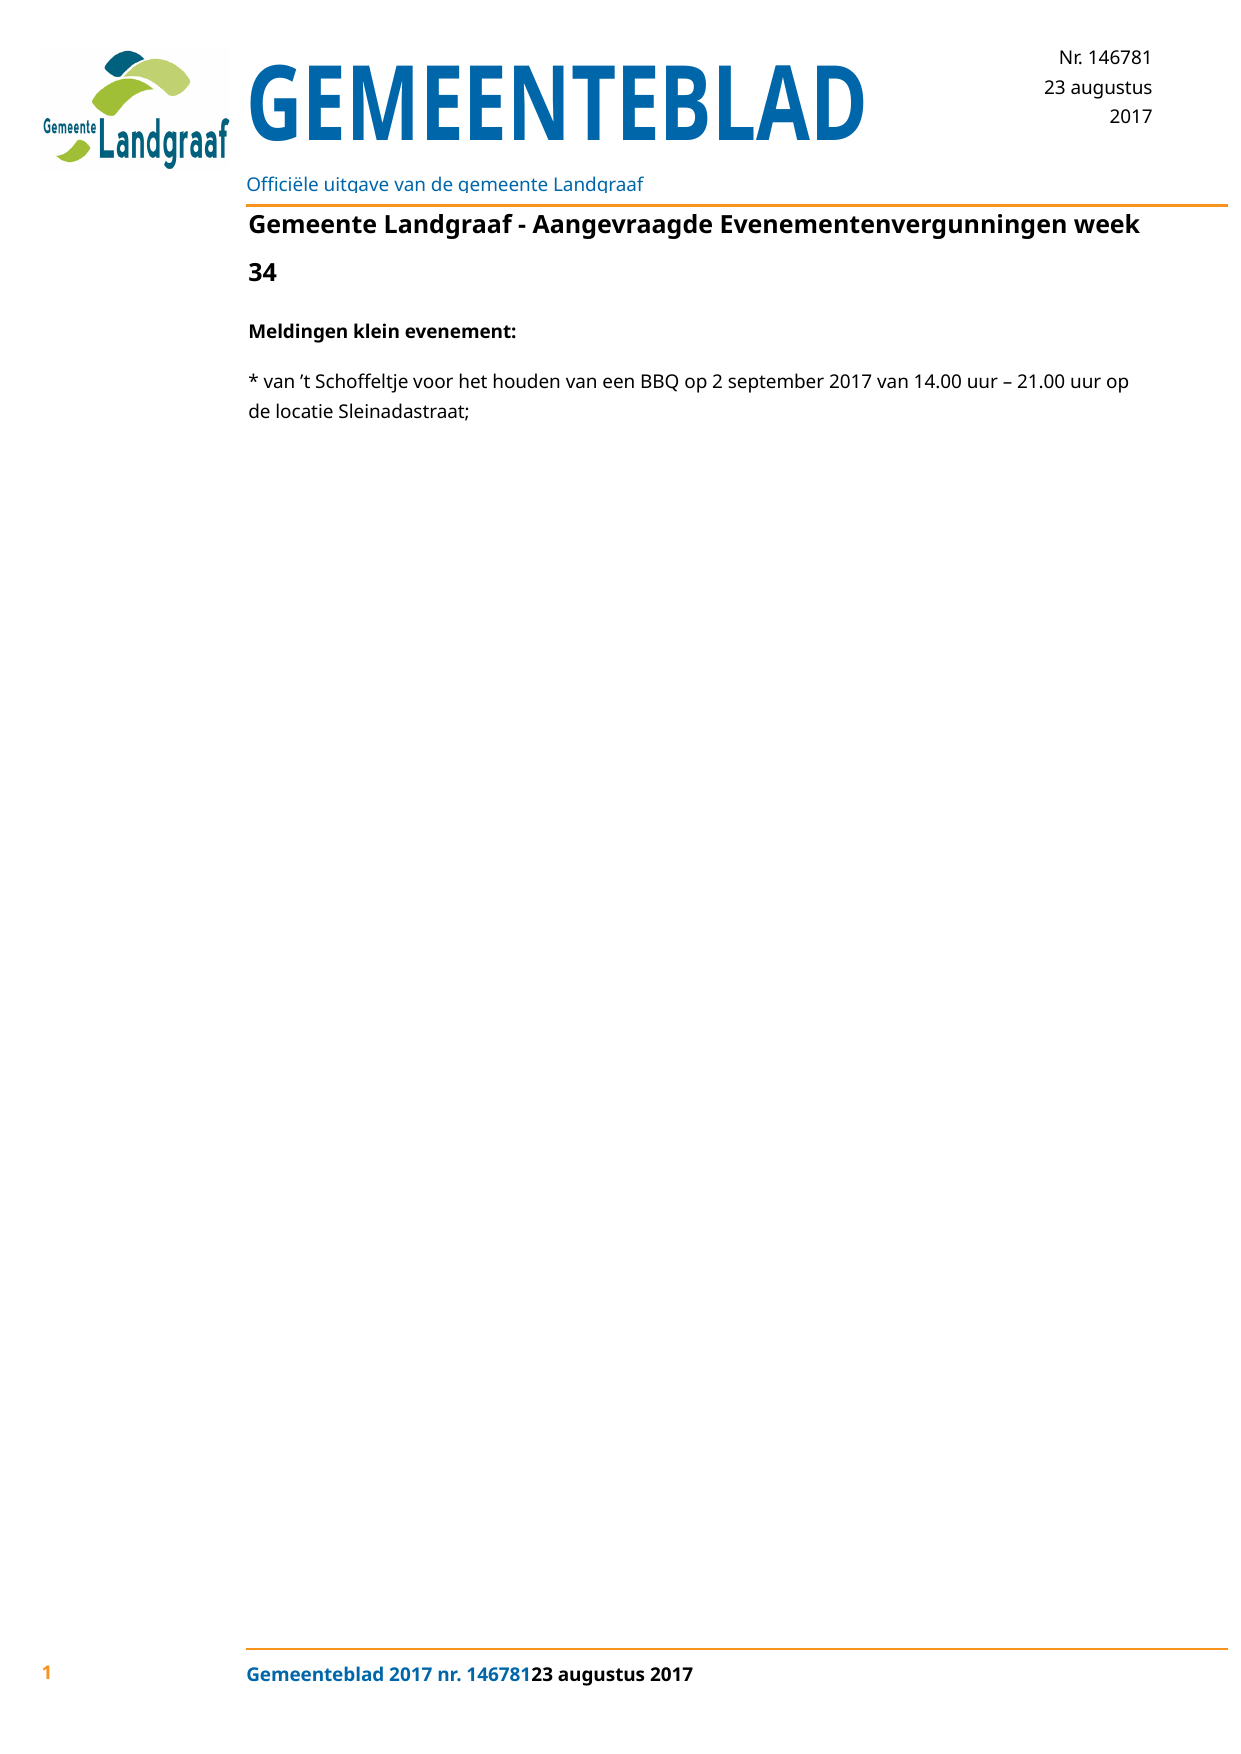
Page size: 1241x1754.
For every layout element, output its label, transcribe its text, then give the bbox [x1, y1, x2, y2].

text Gemeente Landgraaf - Aangevraagde Evenementenvergunningen week 34 [248, 207, 1152, 288]
picture [41, 47, 231, 172]
text * van ’t Schoffeltje voor het houden van een BBQ op 2 september 2017 van 14.00 uur – 21.00 uur op de locatie Sleinadastraat; [248, 368, 1152, 424]
text Meldingen klein evenement: [248, 318, 1152, 344]
